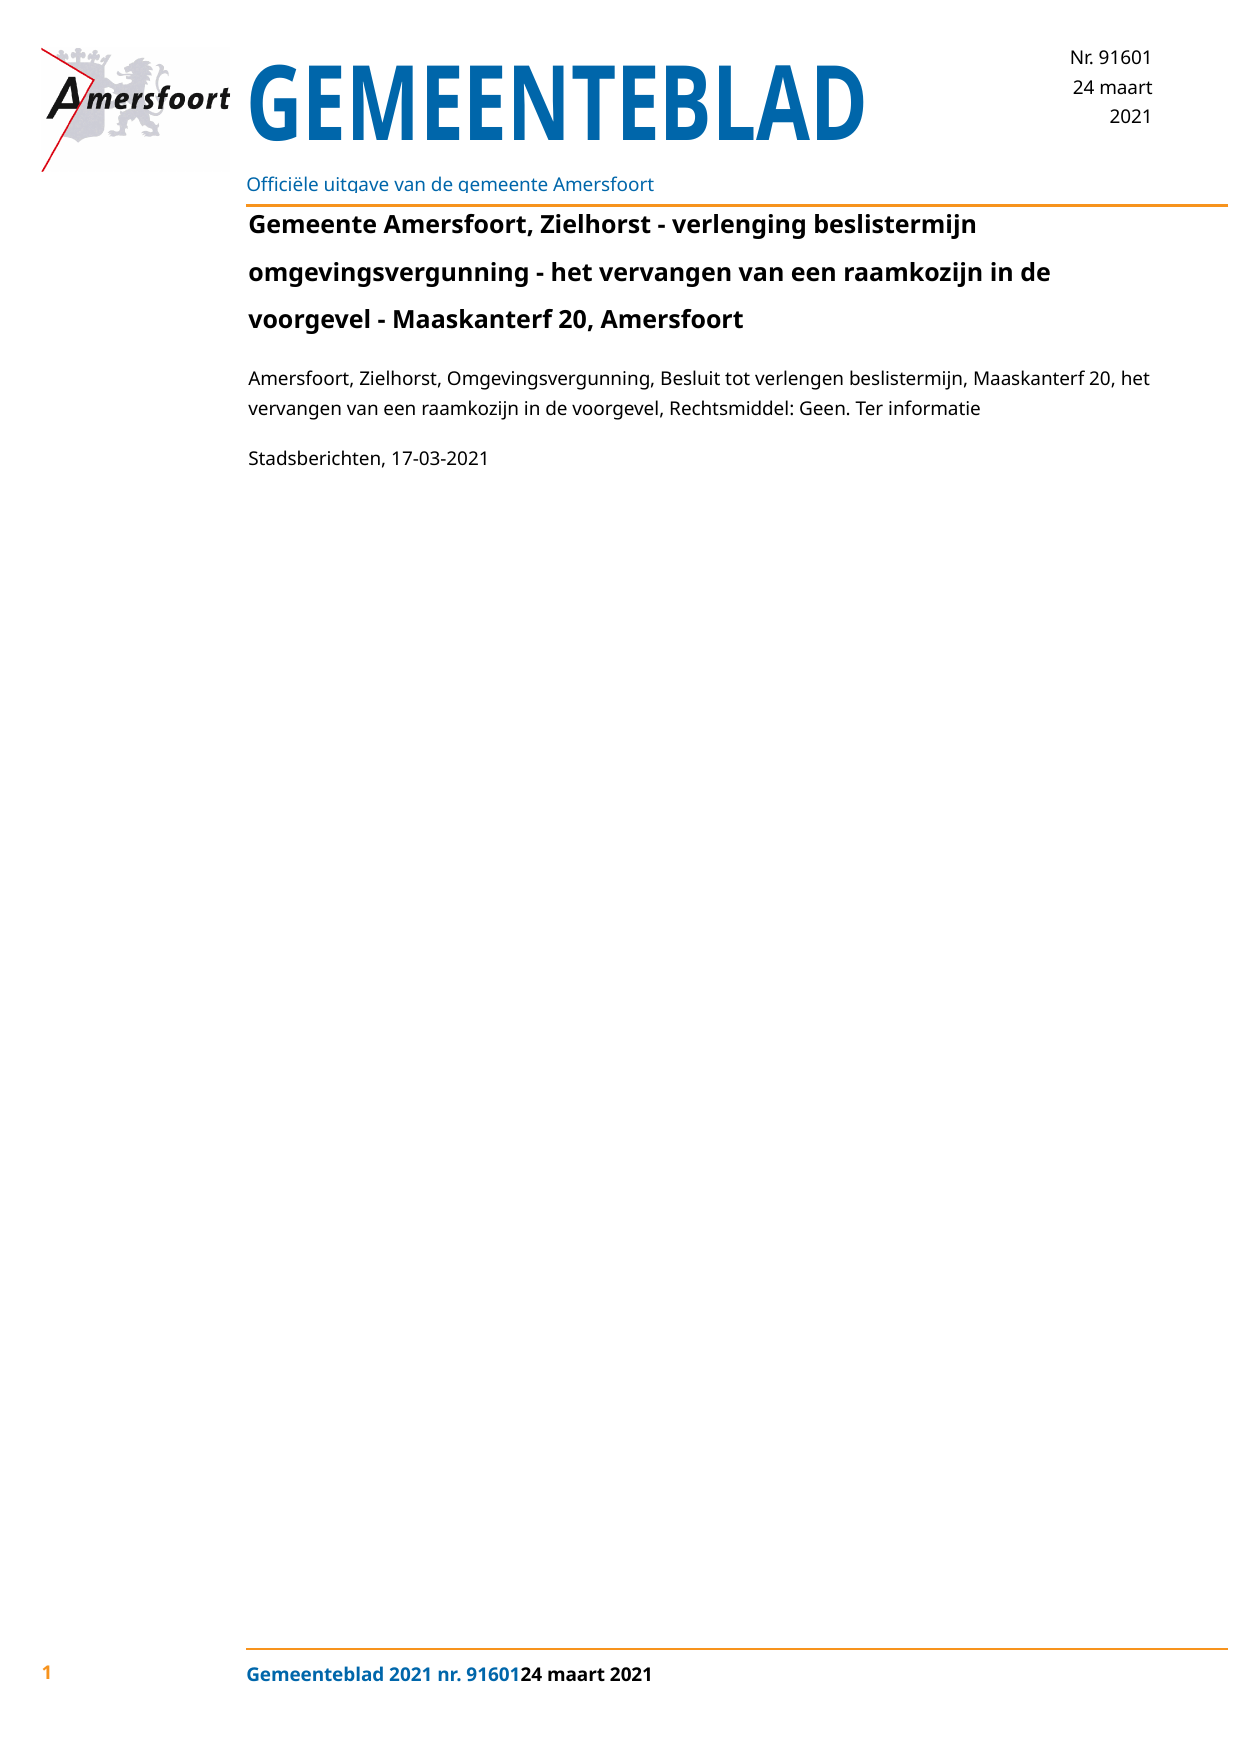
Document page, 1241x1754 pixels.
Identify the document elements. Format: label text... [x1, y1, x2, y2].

text Amersfoort, Zielhorst, Omgevingsvergunning, Besluit tot verlengen beslistermijn, Maaskanterf 20, het vervangen van een raamkozijn in de voorgevel, Rechtsmiddel: Geen. Ter informatie [248, 366, 1152, 421]
text Gemeente Amersfoort, Zielhorst - verlenging beslistermijn omgevingsvergunning - het vervangen van een raamkozijn in de voorgevel - Maaskanterf 20, Amersfoort [248, 207, 1152, 336]
text Stadsberichten, 17-03-2021 [248, 446, 1152, 471]
picture [41, 47, 231, 172]
